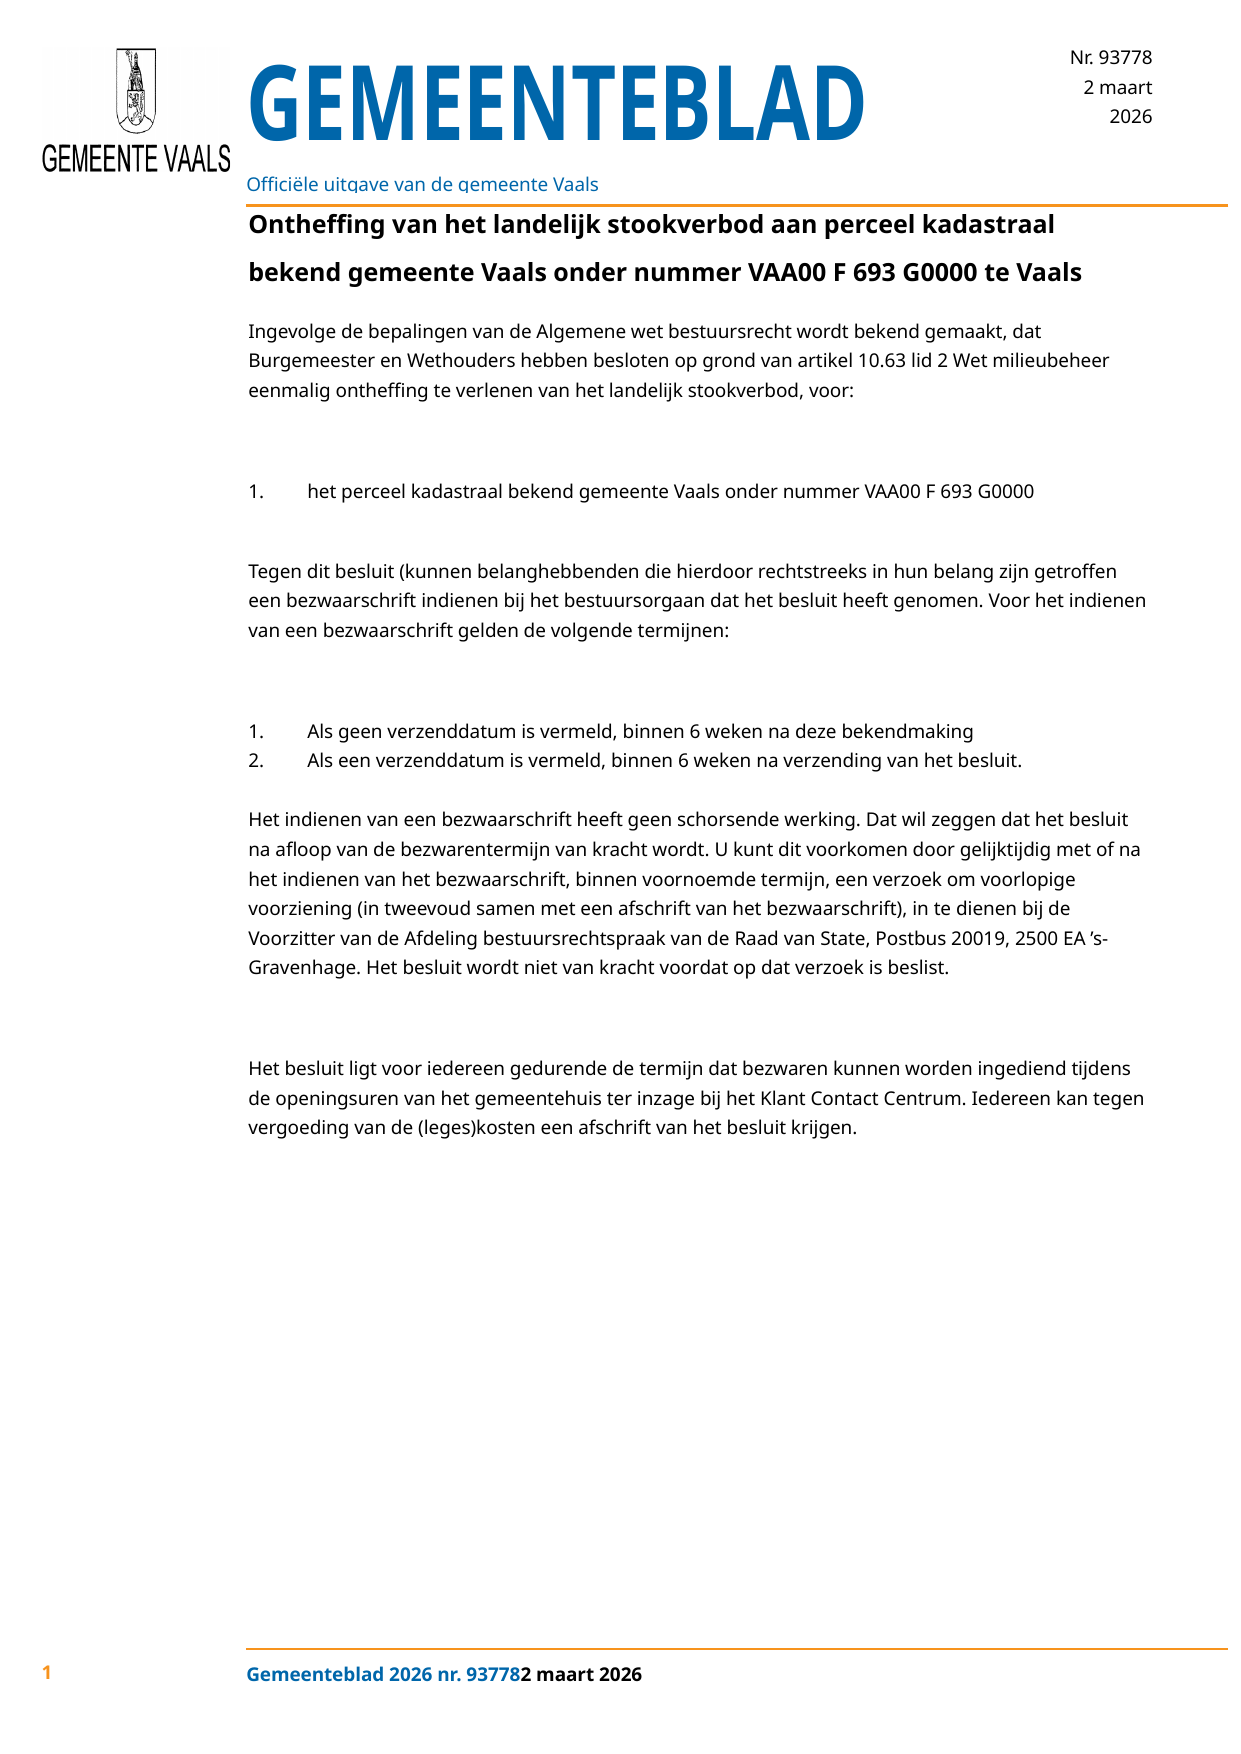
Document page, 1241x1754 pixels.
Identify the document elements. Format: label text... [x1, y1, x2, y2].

picture [41, 47, 231, 172]
text Ingevolge de bepalingen van de Algemene wet bestuursrecht wordt bekend gemaakt, dat Burgemeester en Wethouders hebben besloten op grond van artikel 10.63 lid 2 Wet milieubeheer eenmalig ontheffing te verlenen van het landelijk stookverbod, voor: [248, 318, 1152, 403]
text Tegen dit besluit (kunnen belanghebbenden die hierdoor rechtstreeks in hun belang zijn getroffen een bezwaarschrift indienen bij het bestuursorgaan dat het besluit heeft genomen. Voor het indienen van een bezwaarschrift gelden de volgende termijnen: [248, 558, 1152, 643]
list het perceel kadastraal bekend gemeente Vaals onder nummer VAA00 F 693 G0000 [248, 478, 1152, 504]
text Het indienen van een bezwaarschrift heeft geen schorsende werking. Dat wil zeggen dat het besluit na afloop van de bezwarentermijn van kracht wordt. U kunt dit voorkomen door gelijktijdig met of na het indienen van het bezwaarschrift, binnen voornoemde termijn, een verzoek om voorlopige voorziening (in tweevoud samen met een afschrift van het bezwaarschrift), in te dienen bij de Voorzitter van de Afdeling bestuursrechtspraak van de Raad van State, Postbus 20019, 2500 EA ’s-Gravenhage. Het besluit wordt niet van kracht voordat op dat verzoek is beslist. [248, 807, 1152, 980]
list Als een verzenddatum is vermeld, binnen 6 weken na verzending van het besluit. [248, 747, 1152, 773]
text Ontheffing van het landelijk stookverbod aan perceel kadastraal bekend gemeente Vaals onder nummer VAA00 F 693 G0000 te Vaals [248, 207, 1152, 288]
list Als geen verzenddatum is vermeld, binnen 6 weken na deze bekendmaking [248, 718, 1152, 744]
text Het besluit ligt voor iedereen gedurende de termijn dat bezwaren kunnen worden ingediend tijdens de openingsuren van het gemeentehuis ter inzage bij het Klant Contact Centrum. Iedereen kan tegen vergoeding van de (leges)kosten een afschrift van het besluit krijgen. [248, 1055, 1152, 1140]
